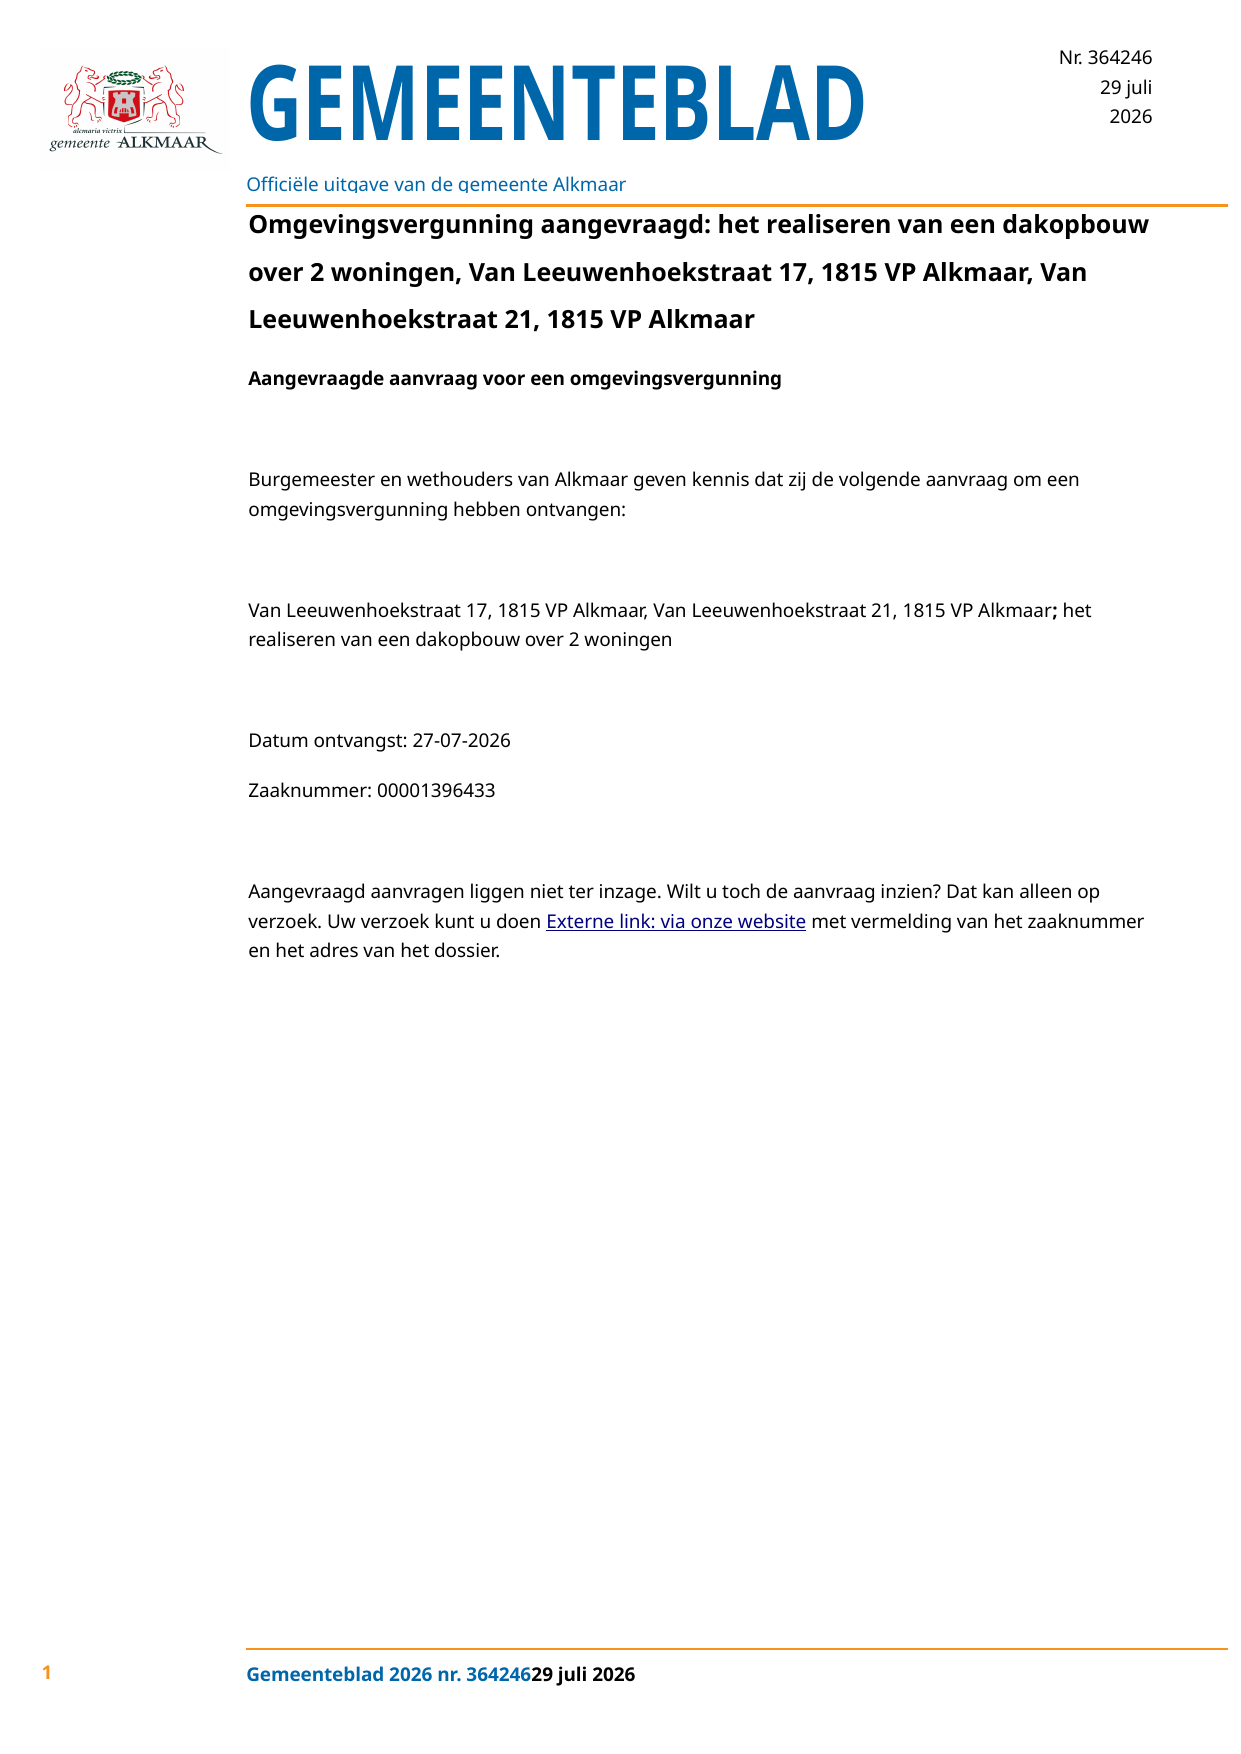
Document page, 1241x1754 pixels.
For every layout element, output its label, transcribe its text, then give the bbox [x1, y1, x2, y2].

text Aangevraagde aanvraag voor een omgevingsvergunning [248, 366, 1152, 391]
text Van Leeuwenhoekstraat 17, 1815 VP Alkmaar, Van Leeuwenhoekstraat 21, 1815 VP Alkmaar; het realiseren van een dakopbouw over 2 woningen [248, 597, 1152, 652]
text Zaaknummer: 00001396433 [248, 778, 1152, 803]
text Burgemeester en wethouders van Alkmaar geven kennis dat zij de volgende aanvraag om een omgevingsvergunning hebben ontvangen: [248, 466, 1152, 522]
text Datum ontvangst: 27-07-2026 [248, 727, 1152, 753]
text Aangevraagd aanvragen liggen niet ter inzage. Wilt u toch de aanvraag inzien? Dat kan alleen op verzoek. Uw verzoek kunt u doen Externe link: via onze website met vermelding van het zaaknummer en het adres van het dossier. [248, 878, 1152, 963]
picture [41, 47, 231, 172]
text Omgevingsvergunning aangevraagd: het realiseren van een dakopbouw over 2 woningen, Van Leeuwenhoekstraat 17, 1815 VP Alkmaar, Van Leeuwenhoekstraat 21, 1815 VP Alkmaar [248, 207, 1152, 336]
